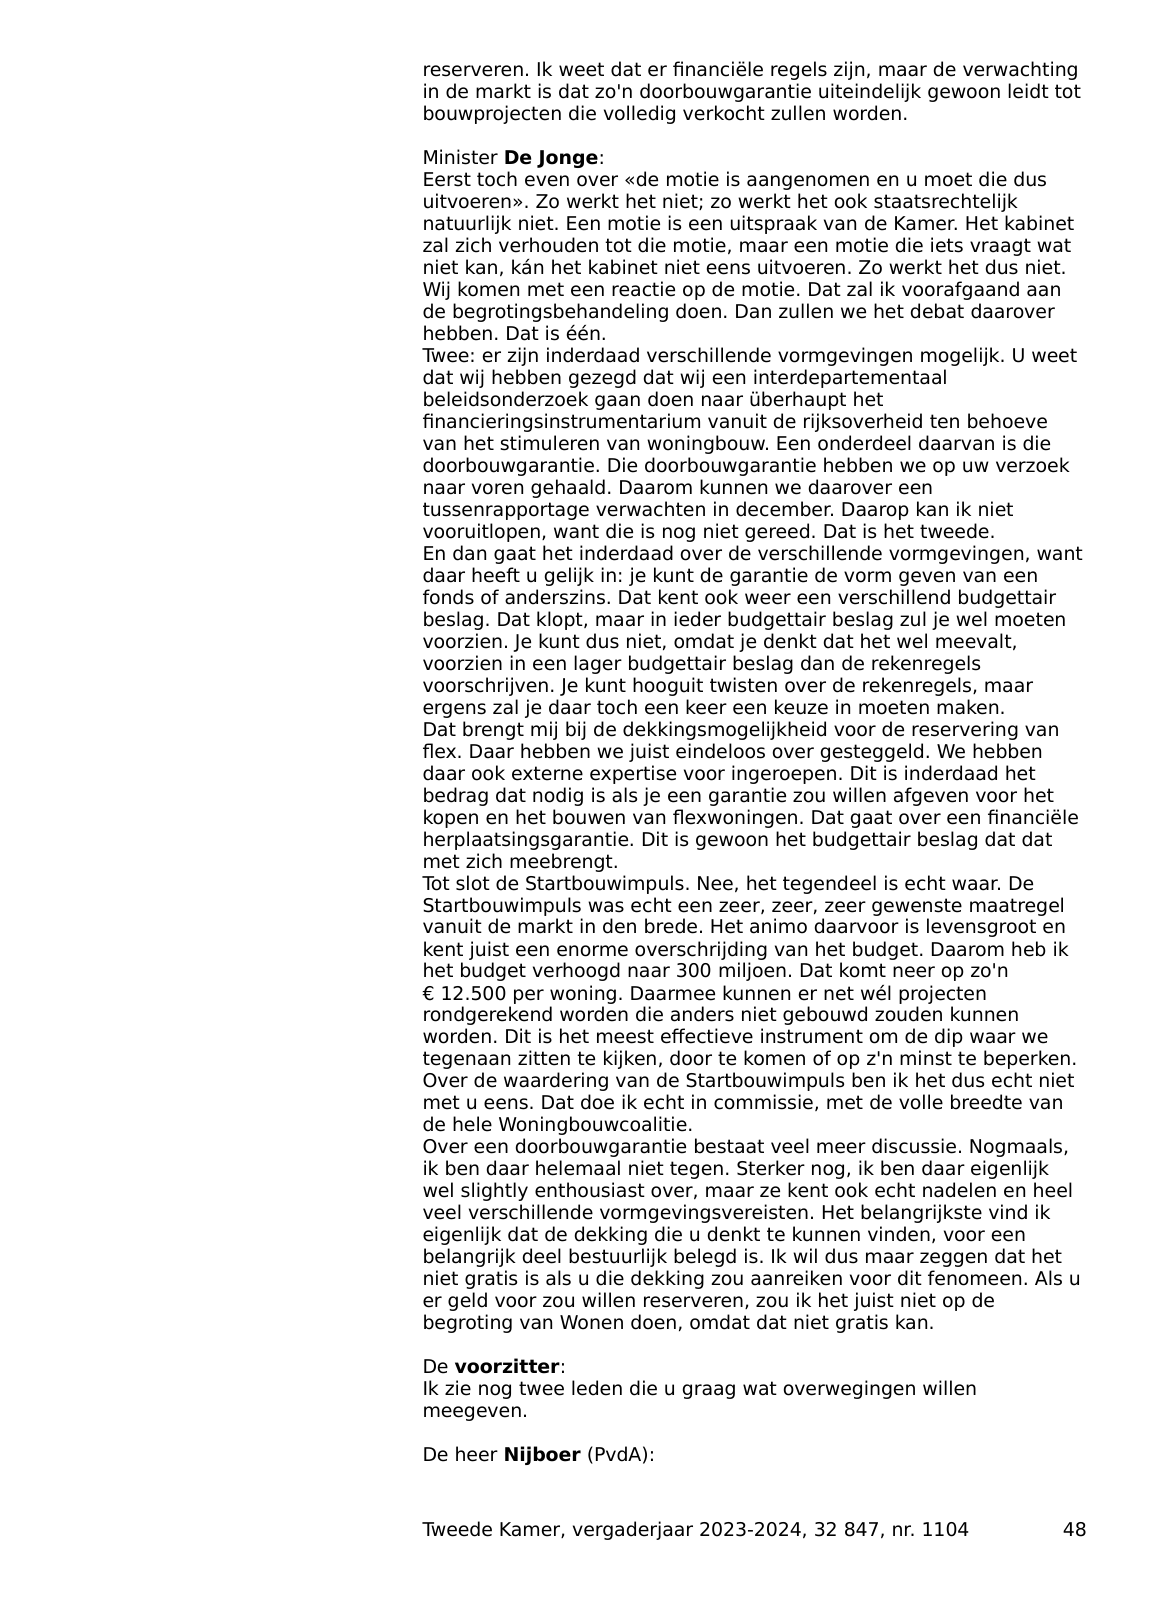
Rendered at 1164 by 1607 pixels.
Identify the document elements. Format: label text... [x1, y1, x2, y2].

text Over een doorbouwgarantie bestaat veel meer discussie. Nogmaals, ik ben daar helemaal niet tegen. Sterker nog, ik ben daar eigenlijk wel slightly enthousiast over, maar ze kent ook echt nadelen en heel veel verschillende vormgevingsvereisten. Het belangrijkste vind ik eigenlijk dat de dekking die u denkt te kunnen vinden, voor een belangrijk deel bestuurlijk belegd is. Ik wil dus maar zeggen dat het niet gratis is als u die dekking zou aanreiken voor dit fenomeen. Als u er geld voor zou willen reserveren, zou ik het juist niet op de begroting van Wonen doen, omdat dat niet gratis kan. [422, 1136, 1087, 1334]
text Tot slot de Startbouwimpuls. Nee, het tegendeel is echt waar. De Startbouwimpuls was echt een zeer, zeer, zeer gewenste maatregel vanuit de markt in den brede. Het animo daarvoor is levensgroot en kent juist een enorme overschrijding van het budget. Daarom heb ik het budget verhoogd naar 300 miljoen. Dat komt neer op zo'n € 12.500 per woning. Daarmee kunnen er net wél projecten rondgerekend worden die anders niet gebouwd zouden kunnen worden. Dit is het meest effectieve instrument om de dip waar we tegenaan zitten te kijken, door te komen of op z'n minst te beperken. Over de waardering van de Startbouwimpuls ben ik het dus echt niet met u eens. Dat doe ik echt in commissie, met de volle breedte van de hele Woningbouwcoalitie. [422, 872, 1087, 1136]
text reserveren. Ik weet dat er financiële regels zijn, maar de verwachting in de markt is dat zo'n doorbouwgarantie uiteindelijk gewoon leidt tot bouwprojecten die volledig verkocht zullen worden. [422, 59, 1087, 125]
text De heer Nijboer (PvdA): [422, 1444, 1087, 1466]
text Eerst toch even over «de motie is aangenomen en u moet die dus uitvoeren». Zo werkt het niet; zo werkt het ook staatsrechtelijk natuurlijk niet. Een motie is een uitspraak van de Kamer. Het kabinet zal zich verhouden tot die motie, maar een motie die iets vraagt wat niet kan, kán het kabinet niet eens uitvoeren. Zo werkt het dus niet. Wij komen met een reactie op de motie. Dat zal ik voorafgaand aan de begrotingsbehandeling doen. Dan zullen we het debat daarover hebben. Dat is één. [422, 169, 1087, 345]
text Twee: er zijn inderdaad verschillende vormgevingen mogelijk. U weet dat wij hebben gezegd dat wij een interdepartementaal beleidsonderzoek gaan doen naar überhaupt het financieringsinstrumentarium vanuit de rijksoverheid ten behoeve van het stimuleren van woningbouw. Een onderdeel daarvan is die doorbouwgarantie. Die doorbouwgarantie hebben we op uw verzoek naar voren gehaald. Daarom kunnen we daarover een tussenrapportage verwachten in december. Daarop kan ik niet vooruitlopen, want die is nog niet gereed. Dat is het tweede. [422, 345, 1087, 543]
text Dat brengt mij bij de dekkingsmogelijkheid voor de reservering van flex. Daar hebben we juist eindeloos over gesteggeld. We hebben daar ook externe expertise voor ingeroepen. Dit is inderdaad het bedrag dat nodig is als je een garantie zou willen afgeven voor het kopen en het bouwen van flexwoningen. Dat gaat over een financiële herplaatsingsgarantie. Dit is gewoon het budgettair beslag dat dat met zich meebrengt. [422, 719, 1087, 872]
text De voorzitter: [422, 1356, 1087, 1378]
text Ik zie nog twee leden die u graag wat overwegingen willen meegeven. [422, 1378, 1087, 1422]
text Minister De Jonge: [422, 147, 1087, 169]
text En dan gaat het inderdaad over de verschillende vormgevingen, want daar heeft u gelijk in: je kunt de garantie de vorm geven van een fonds of anderszins. Dat kent ook weer een verschillend budgettair beslag. Dat klopt, maar in ieder budgettair beslag zul je wel moeten voorzien. Je kunt dus niet, omdat je denkt dat het wel meevalt, voorzien in een lager budgettair beslag dan de rekenregels voorschrijven. Je kunt hooguit twisten over de rekenregels, maar ergens zal je daar toch een keer een keuze in moeten maken. [422, 543, 1087, 719]
